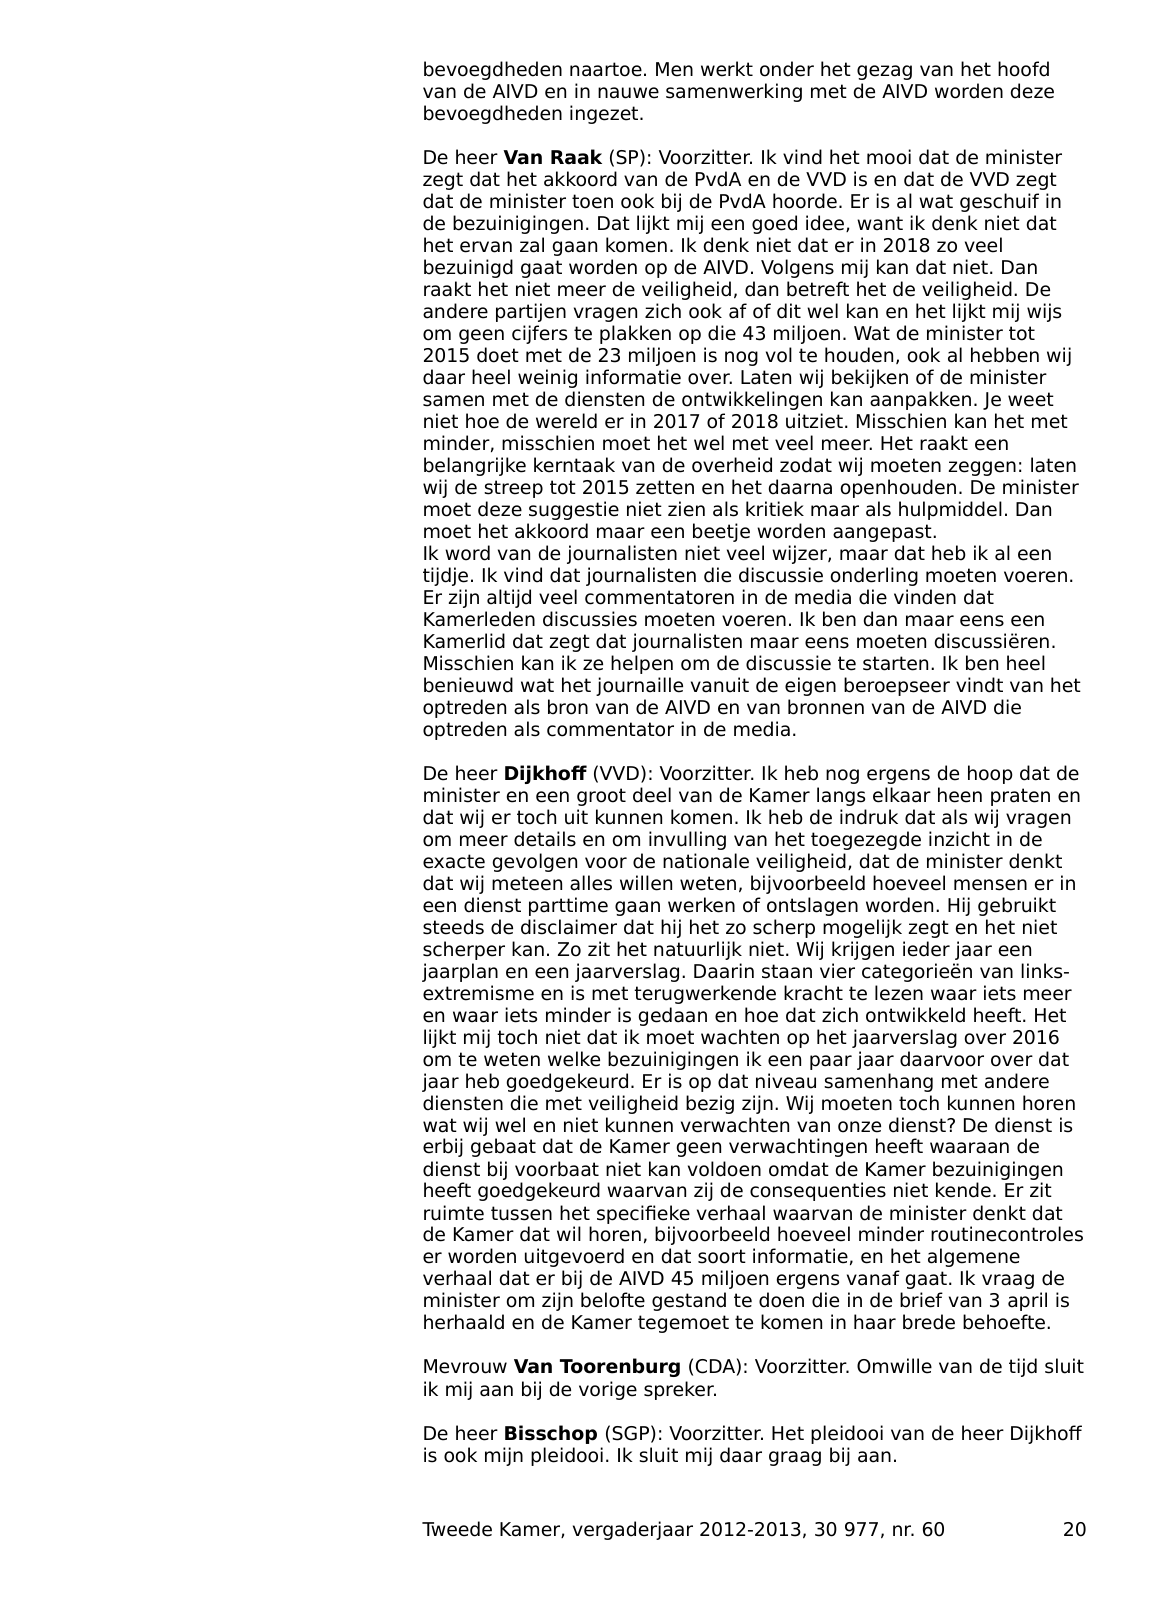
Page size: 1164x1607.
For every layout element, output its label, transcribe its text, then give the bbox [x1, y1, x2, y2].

text bevoegdheden naartoe. Men werkt onder het gezag van het hoofd van de AIVD en in nauwe samenwerking met de AIVD worden deze bevoegdheden ingezet. [422, 59, 1087, 125]
text De heer Bisschop (SGP): Voorzitter. Het pleidooi van de heer Dijkhoff is ook mijn pleidooi. Ik sluit mij daar graag bij aan. [422, 1423, 1087, 1467]
text De heer Van Raak (SP): Voorzitter. Ik vind het mooi dat de minister zegt dat het akkoord van de PvdA en de VVD is en dat de VVD zegt dat de minister toen ook bij de PvdA hoorde. Er is al wat geschuif in de bezuinigingen. Dat lijkt mij een goed idee, want ik denk niet dat het ervan zal gaan komen. Ik denk niet dat er in 2018 zo veel bezuinigd gaat worden op de AIVD. Volgens mij kan dat niet. Dan raakt het niet meer de veiligheid, dan betreft het de veiligheid. De andere partijen vragen zich ook af of dit wel kan en het lijkt mij wijs om geen cijfers te plakken op die 43 miljoen. Wat de minister tot 2015 doet met de 23 miljoen is nog vol te houden, ook al hebben wij daar heel weinig informatie over. Laten wij bekijken of de minister samen met de diensten de ontwikkelingen kan aanpakken. Je weet niet hoe de wereld er in 2017 of 2018 uitziet. Misschien kan het met minder, misschien moet het wel met veel meer. Het raakt een belangrijke kerntaak van de overheid zodat wij moeten zeggen: laten wij de streep tot 2015 zetten en het daarna openhouden. De minister moet deze suggestie niet zien als kritiek maar als hulpmiddel. Dan moet het akkoord maar een beetje worden aangepast. [422, 147, 1087, 543]
text De heer Dijkhoff (VVD): Voorzitter. Ik heb nog ergens de hoop dat de minister en een groot deel van de Kamer langs elkaar heen praten en dat wij er toch uit kunnen komen. Ik heb de indruk dat als wij vragen om meer details en om invulling van het toegezegde inzicht in de exacte gevolgen voor de nationale veiligheid, dat de minister denkt dat wij meteen alles willen weten, bijvoorbeeld hoeveel mensen er in een dienst parttime gaan werken of ontslagen worden. Hij gebruikt steeds de disclaimer dat hij het zo scherp mogelijk zegt en het niet scherper kan. Zo zit het natuurlijk niet. Wij krijgen ieder jaar een jaarplan en een jaarverslag. Daarin staan vier categorieën van links-extremisme en is met terugwerkende kracht te lezen waar iets meer en waar iets minder is gedaan en hoe dat zich ontwikkeld heeft. Het lijkt mij toch niet dat ik moet wachten op het jaarverslag over 2016 om te weten welke bezuinigingen ik een paar jaar daarvoor over dat jaar heb goedgekeurd. Er is op dat niveau samenhang met andere diensten die met veiligheid bezig zijn. Wij moeten toch kunnen horen wat wij wel en niet kunnen verwachten van onze dienst? De dienst is erbij gebaat dat de Kamer geen verwachtingen heeft waaraan de dienst bij voorbaat niet kan voldoen omdat de Kamer bezuinigingen heeft goedgekeurd waarvan zij de consequenties niet kende. Er zit ruimte tussen het specifieke verhaal waarvan de minister denkt dat de Kamer dat wil horen, bijvoorbeeld hoeveel minder routinecontroles er worden uitgevoerd en dat soort informatie, en het algemene verhaal dat er bij de AIVD 45 miljoen ergens vanaf gaat. Ik vraag de minister om zijn belofte gestand te doen die in de brief van 3 april is herhaald en de Kamer tegemoet te komen in haar brede behoefte. [422, 763, 1087, 1334]
text Ik word van de journalisten niet veel wijzer, maar dat heb ik al een tijdje. Ik vind dat journalisten die discussie onderling moeten voeren. Er zijn altijd veel commentatoren in de media die vinden dat Kamerleden discussies moeten voeren. Ik ben dan maar eens een Kamerlid dat zegt dat journalisten maar eens moeten discussiëren. Misschien kan ik ze helpen om de discussie te starten. Ik ben heel benieuwd wat het journaille vanuit de eigen beroepseer vindt van het optreden als bron van de AIVD en van bronnen van de AIVD die optreden als commentator in de media. [422, 543, 1087, 741]
text Mevrouw Van Toorenburg (CDA): Voorzitter. Omwille van de tijd sluit ik mij aan bij de vorige spreker. [422, 1356, 1087, 1400]
